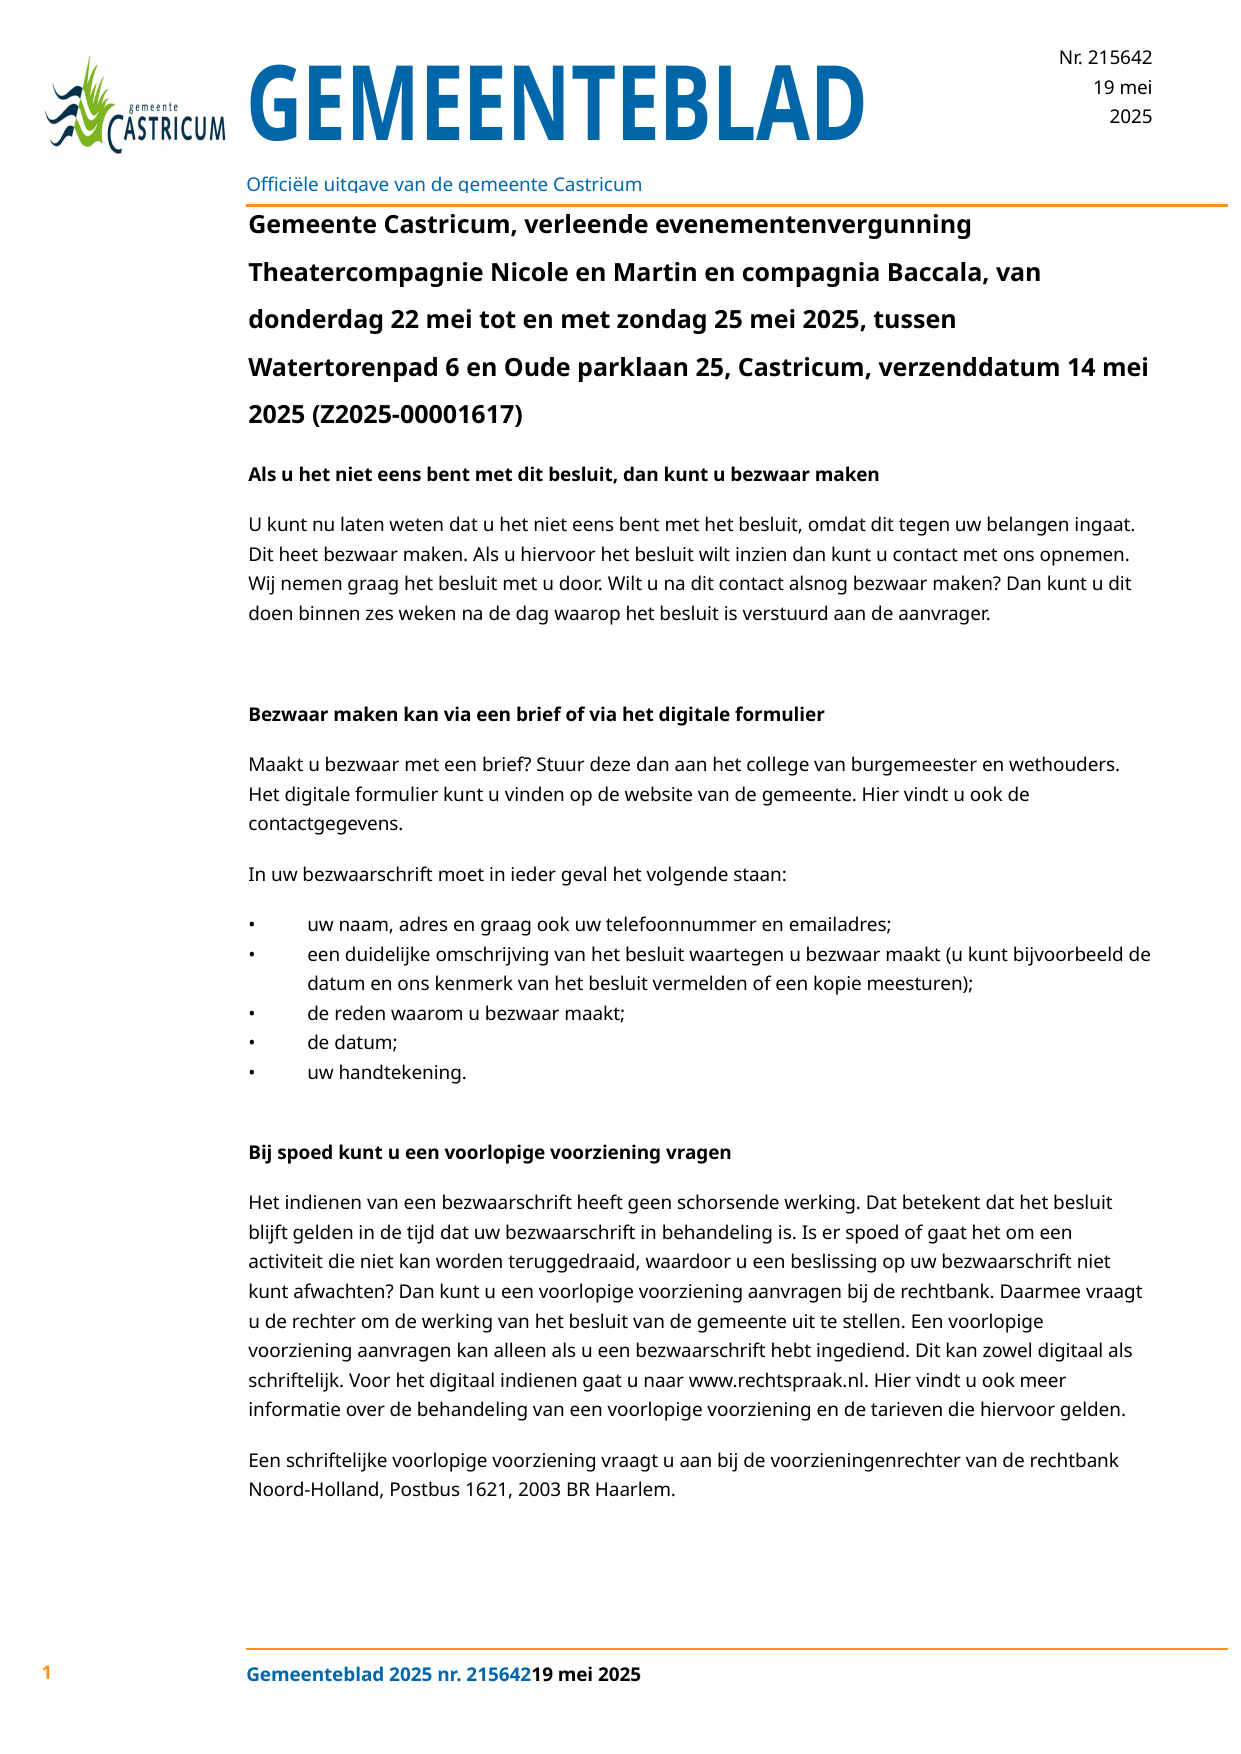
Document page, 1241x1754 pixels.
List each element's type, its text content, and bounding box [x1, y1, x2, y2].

text Als u het niet eens bent met dit besluit, dan kunt u bezwaar maken [248, 461, 1152, 486]
list een duidelijke omschrijving van het besluit waartegen u bezwaar maakt (u kunt bijvoorbeeld de datum en ons kenmerk van het besluit vermelden of een kopie meesturen); [248, 941, 1152, 996]
text U kunt nu laten weten dat u het niet eens bent met het besluit, omdat dit tegen uw belangen ingaat. Dit heet bezwaar maken. Als u hiervoor het besluit wilt inzien dan kunt u contact met ons opnemen. Wij nemen graag het besluit met u door. Wilt u na dit contact alsnog bezwaar maken? Dan kunt u dit doen binnen zes weken na de dag waarop het besluit is verstuurd aan de aanvrager. [248, 511, 1152, 626]
list uw handtekening. [248, 1059, 1152, 1085]
list de datum; [248, 1029, 1152, 1055]
picture [41, 47, 231, 172]
text Bezwaar maken kan via een brief of via het digitale formulier [248, 701, 1152, 726]
text In uw bezwaarschrift moet in ieder geval het volgende staan: [248, 861, 1152, 886]
text Het indienen van een bezwaarschrift heeft geen schorsende werking. Dat betekent dat het besluit blijft gelden in de tijd dat uw bezwaarschrift in behandeling is. Is er spoed of gaat het om een activiteit die niet kan worden teruggedraaid, waardoor u een beslissing op uw bezwaarschrift niet kunt afwachten? Dan kunt u een voorlopige voorziening aanvragen bij de rechtbank. Daarmee vraagt u de rechter om de werking van het besluit van de gemeente uit te stellen. Een voorlopige voorziening aanvragen kan alleen als u een bezwaarschrift hebt ingediend. Dit kan zowel digitaal als schriftelijk. Voor het digitaal indienen gaat u naar www.rechtspraak.nl. Hier vindt u ook meer informatie over de behandeling van een voorlopige voorziening en de tarieven die hiervoor gelden. [248, 1189, 1152, 1422]
text Gemeente Castricum, verleende evenementenvergunning Theatercompagnie Nicole en Martin en compagnia Baccala, van donderdag 22 mei tot en met zondag 25 mei 2025, tussen Watertorenpad 6 en Oude parklaan 25, Castricum, verzenddatum 14 mei 2025 (Z2025-00001617) [248, 207, 1152, 431]
text Een schriftelijke voorlopige voorziening vraagt u aan bij de voorzieningenrechter van de rechtbank Noord-Holland, Postbus 1621, 2003 BR Haarlem. [248, 1447, 1152, 1502]
list uw naam, adres en graag ook uw telefoonnummer en emailadres; [248, 911, 1152, 937]
text Bij spoed kunt u een voorlopige voorziening vragen [248, 1139, 1152, 1165]
text Maakt u bezwaar met een brief? Stuur deze dan aan het college van burgemeester en wethouders. Het digitale formulier kunt u vinden op de website van de gemeente. Hier vindt u ook de contactgegevens. [248, 751, 1152, 836]
list de reden waarom u bezwaar maakt; [248, 1000, 1152, 1026]
